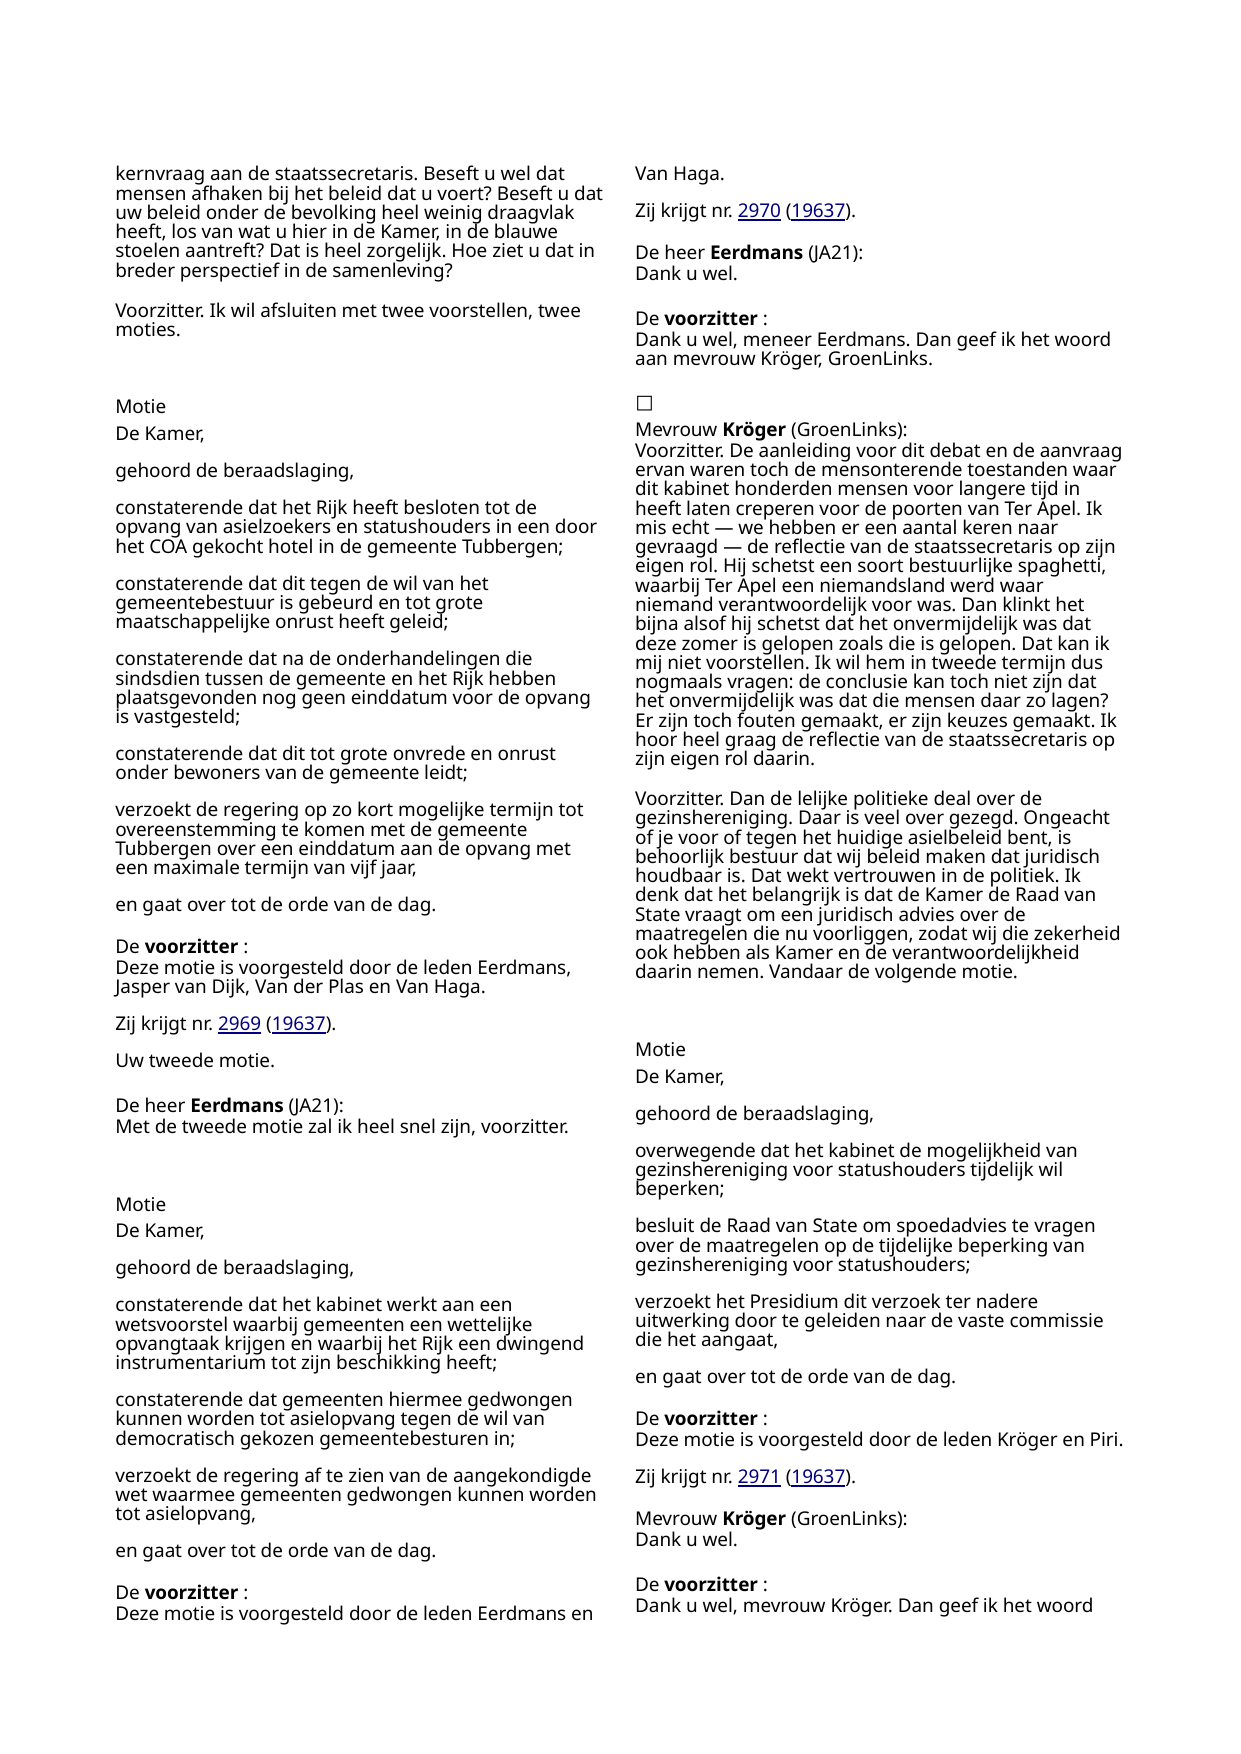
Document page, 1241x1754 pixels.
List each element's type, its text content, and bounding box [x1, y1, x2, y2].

text Motie [635, 1036, 1125, 1062]
text Uw tweede motie. [115, 1052, 605, 1071]
text Voorzitter. Dan de lelijke politieke deal over de gezinshereniging. Daar is veel over gezegd. Ongeacht of je voor of tegen het huidige asielbeleid bent, is behoorlijk bestuur dat wij beleid maken dat juridisch houdbaar is. Dat wekt vertrouwen in de politiek. Ik denk dat het belangrijk is dat de Kamer de Raad van State vraagt om een juridisch advies over de maatregelen die nu voorliggen, zodat wij die zekerheid ook hebben als Kamer en de verantwoordelijkheid daarin nemen. Vandaar de volgende motie. [635, 790, 1125, 983]
text constaterende dat dit tegen de wil van het gemeentebestuur is gebeurd en tot grote maatschappelijke onrust heeft geleid; [115, 575, 605, 633]
text constaterende dat het kabinet werkt aan een wetsvoorstel waarbij gemeenten een wettelijke opvangtaak krijgen en waarbij het Rijk een dwingend instrumentarium tot zijn beschikking heeft; [115, 1296, 605, 1373]
text en gaat over tot de orde van de dag. [115, 896, 605, 915]
text gehoord de beraadslaging, [115, 462, 605, 482]
text verzoekt de regering af te zien van de aangekondigde wet waarmee gemeenten gedwongen kunnen worden tot asielopvang, [115, 1467, 605, 1524]
text De heer Eerdmans (JA21): [115, 1092, 605, 1118]
text Zij krijgt nr. 2970 (19637). [635, 202, 1125, 222]
text Voorzitter. De aanleiding voor dit debat en de aanvraag ervan waren toch de mensonterende toestanden waar dit kabinet honderden mensen voor langere tijd in heeft laten creperen voor de poorten van Ter Apel. Ik mis echt — we hebben er een aantal keren naar gevraagd — de reflectie van de staatssecretaris op zijn eigen rol. Hij schetst een soort bestuurlijke spaghetti, waarbij Ter Apel een niemandsland werd waar niemand verantwoordelijk voor was. Dan klinkt het bijna alsof hij schetst dat het onvermijdelijk was dat deze zomer is gelopen zoals die is gelopen. Dat kan ik mij niet voorstellen. Ik wil hem in tweede termijn dus nogmaals vragen: de conclusie kan toch niet zijn dat het onvermijdelijk was dat die mensen daar zo lagen? Er zijn toch fouten gemaakt, er zijn keuzes gemaakt. Ik hoor heel graag de reflectie van de staatssecretaris op zijn eigen rol daarin. [635, 442, 1125, 769]
text Mevrouw Kröger (GroenLinks): [635, 416, 1125, 442]
text constaterende dat dit tot grote onvrede en onrust onder bewoners van de gemeente leidt; [115, 745, 605, 784]
text constaterende dat het Rijk heeft besloten tot de opvang van asielzoekers en statushouders in een door het COA gekocht hotel in de gemeente Tubbergen; [115, 499, 605, 557]
text Zij krijgt nr. 2969 (19637). [115, 1015, 605, 1034]
text en gaat over tot de orde van de dag. [635, 1368, 1125, 1388]
text Mevrouw Kröger (GroenLinks): [635, 1505, 1125, 1531]
text verzoekt de regering op zo kort mogelijke termijn tot overeenstemming te komen met de gemeente Tubbergen over een einddatum aan de opvang met een maximale termijn van vijf jaar, [115, 801, 605, 878]
text Van Haga. [635, 165, 1125, 184]
text Dank u wel. [635, 265, 1125, 284]
text De Kamer, [635, 1068, 1125, 1087]
text constaterende dat na de onderhandelingen die sindsdien tussen de gemeente en het Rijk hebben plaatsgevonden nog geen einddatum voor de opvang is vastgesteld; [115, 650, 605, 727]
text Voorzitter. Ik wil afsluiten met twee voorstellen, twee moties. [115, 302, 605, 340]
text Motie [115, 394, 605, 419]
text kernvraag aan de staatssecretaris. Beseft u wel dat mensen afhaken bij het beleid dat u voert? Beseft u dat uw beleid onder de bevolking heel weinig draagvlak heeft, los van wat u hier in de Kamer, in de blauwe stoelen aantreft? Dat is heel zorgelijk. Hoe ziet u dat in breder perspectief in de samenleving? [115, 165, 605, 281]
text overwegende dat het kabinet de mogelijkheid van gezinshereniging voor statushouders tijdelijk wil beperken; [635, 1142, 1125, 1200]
text Deze motie is voorgesteld door de leden Eerdmans, Jasper van Dijk, Van der Plas en Van Haga. [115, 959, 605, 997]
text Dank u wel. [635, 1531, 1125, 1550]
text De voorzitter : [635, 1571, 1125, 1597]
text De heer Eerdmans (JA21): [635, 239, 1125, 265]
text besluit de Raad van State om spoedadvies te vragen over de maatregelen op de tijdelijke beperking van gezinshereniging voor statushouders; [635, 1217, 1125, 1275]
text gehoord de beraadslaging, [115, 1259, 605, 1279]
text gehoord de beraadslaging, [635, 1105, 1125, 1124]
text De voorzitter : [635, 305, 1125, 331]
text constaterende dat gemeenten hiermee gedwongen kunnen worden tot asielopvang tegen de wil van democratisch gekozen gemeentebesturen in; [115, 1391, 605, 1449]
text De Kamer, [115, 425, 605, 444]
text Motie [115, 1191, 605, 1216]
text Dank u wel, meneer Eerdmans. Dan geef ik het woord aan mevrouw Kröger, GroenLinks. [635, 331, 1125, 369]
text Zij krijgt nr. 2971 (19637). [635, 1468, 1125, 1487]
text De Kamer, [115, 1222, 605, 1242]
text De voorzitter : [635, 1405, 1125, 1431]
text De voorzitter : [115, 1579, 605, 1605]
text ⬜ [635, 390, 1125, 416]
text De voorzitter : [115, 933, 605, 959]
text Deze motie is voorgesteld door de leden Eerdmans en [115, 1605, 605, 1624]
text en gaat over tot de orde van de dag. [115, 1542, 605, 1561]
text Deze motie is voorgesteld door de leden Kröger en Piri. [635, 1431, 1125, 1450]
text Met de tweede motie zal ik heel snel zijn, voorzitter. [115, 1118, 605, 1137]
text Dank u wel, mevrouw Kröger. Dan geef ik het woord [635, 1597, 1125, 1616]
text verzoekt het Presidium dit verzoek ter nadere uitwerking door te geleiden naar de vaste commissie die het aangaat, [635, 1293, 1125, 1351]
